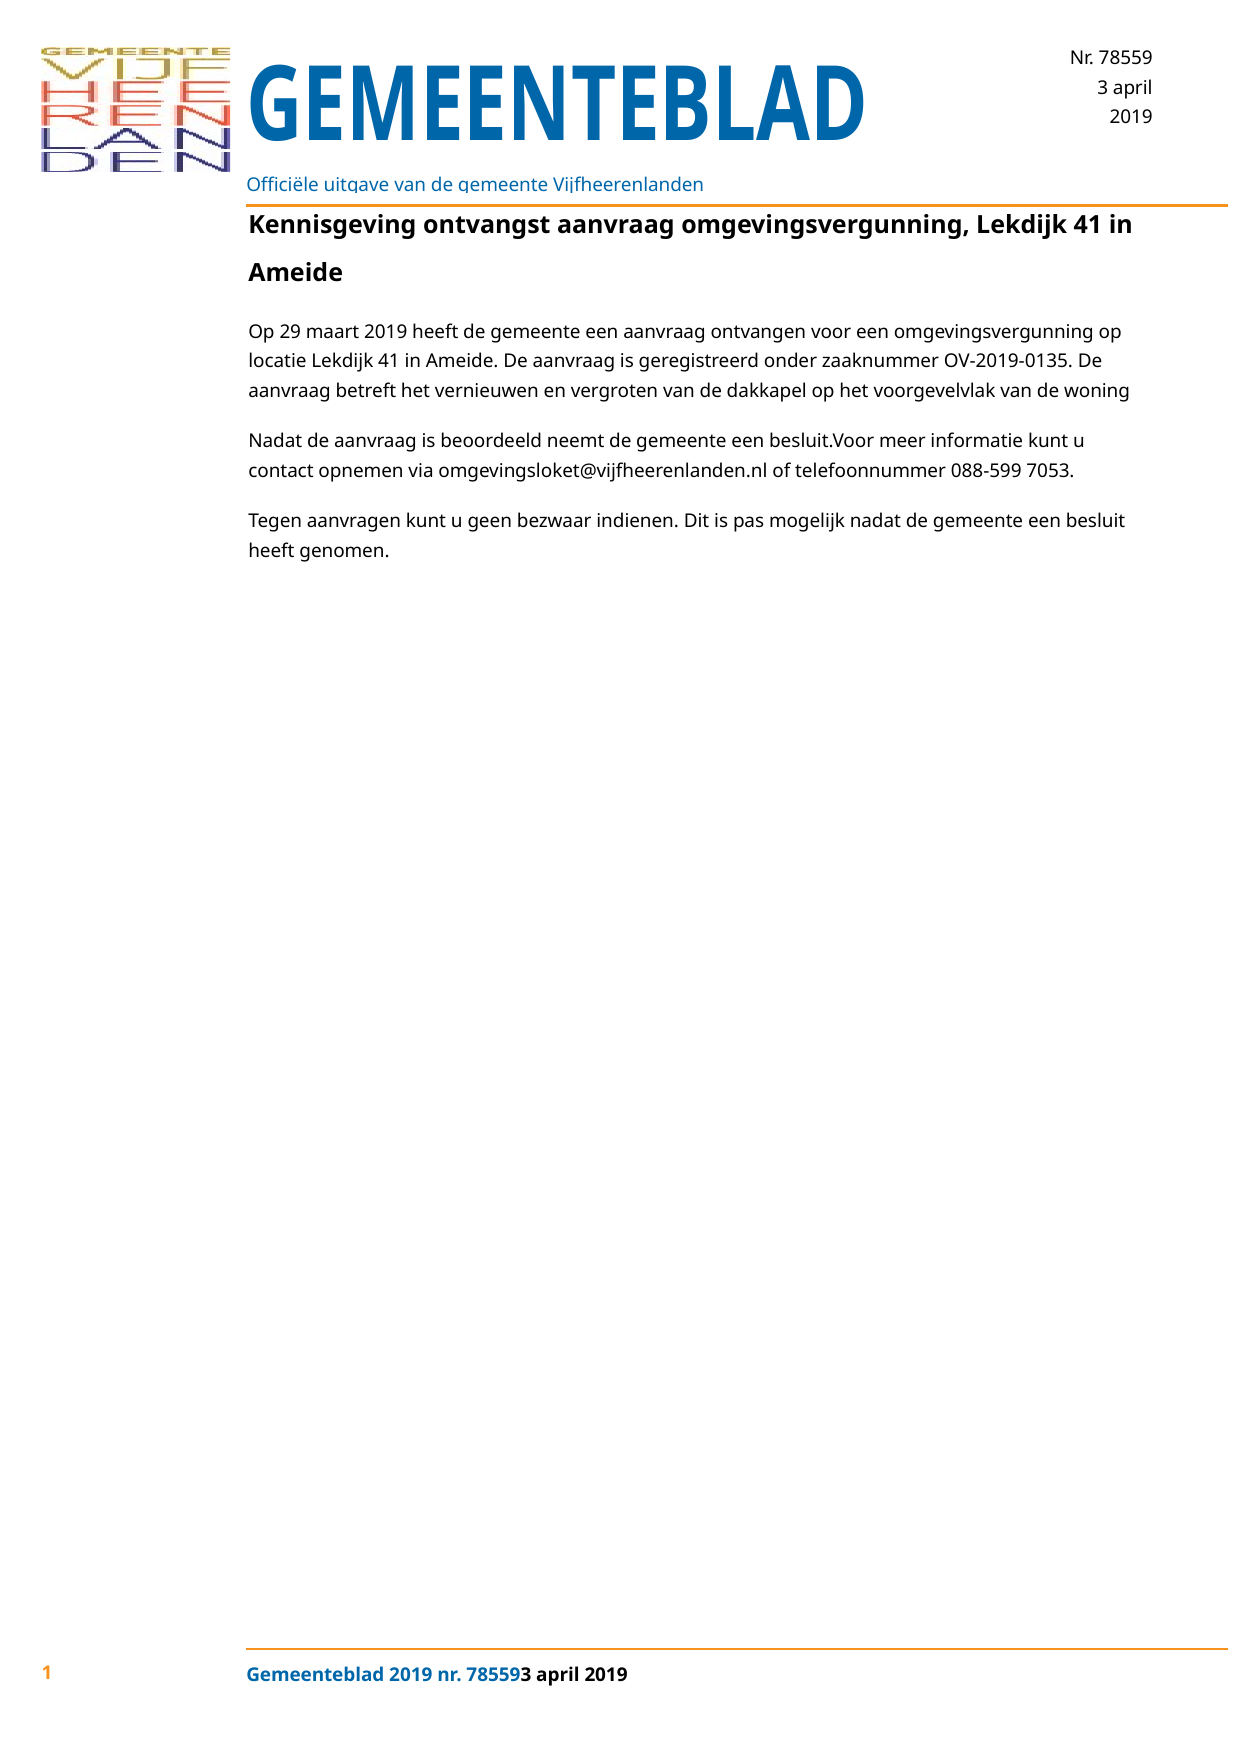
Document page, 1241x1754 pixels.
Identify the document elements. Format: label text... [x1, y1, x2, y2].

text Kennisgeving ontvangst aanvraag omgevingsvergunning, Lekdijk 41 in Ameide [248, 207, 1152, 288]
text Nadat de aanvraag is beoordeeld neemt de gemeente een besluit.Voor meer informatie kunt u contact opnemen via omgevingsloket@vijfheerenlanden.nl of telefoonnummer 088-599 7053. [248, 427, 1152, 483]
picture [41, 47, 231, 172]
text Op 29 maart 2019 heeft de gemeente een aanvraag ontvangen voor een omgevingsvergunning op locatie Lekdijk 41 in Ameide. De aanvraag is geregistreerd onder zaaknummer OV-2019-0135. De aanvraag betreft het vernieuwen en vergroten van de dakkapel op het voorgevelvlak van de woning [248, 318, 1152, 403]
text Tegen aanvragen kunt u geen bezwaar indienen. Dit is pas mogelijk nadat de gemeente een besluit heeft genomen. [248, 507, 1152, 563]
